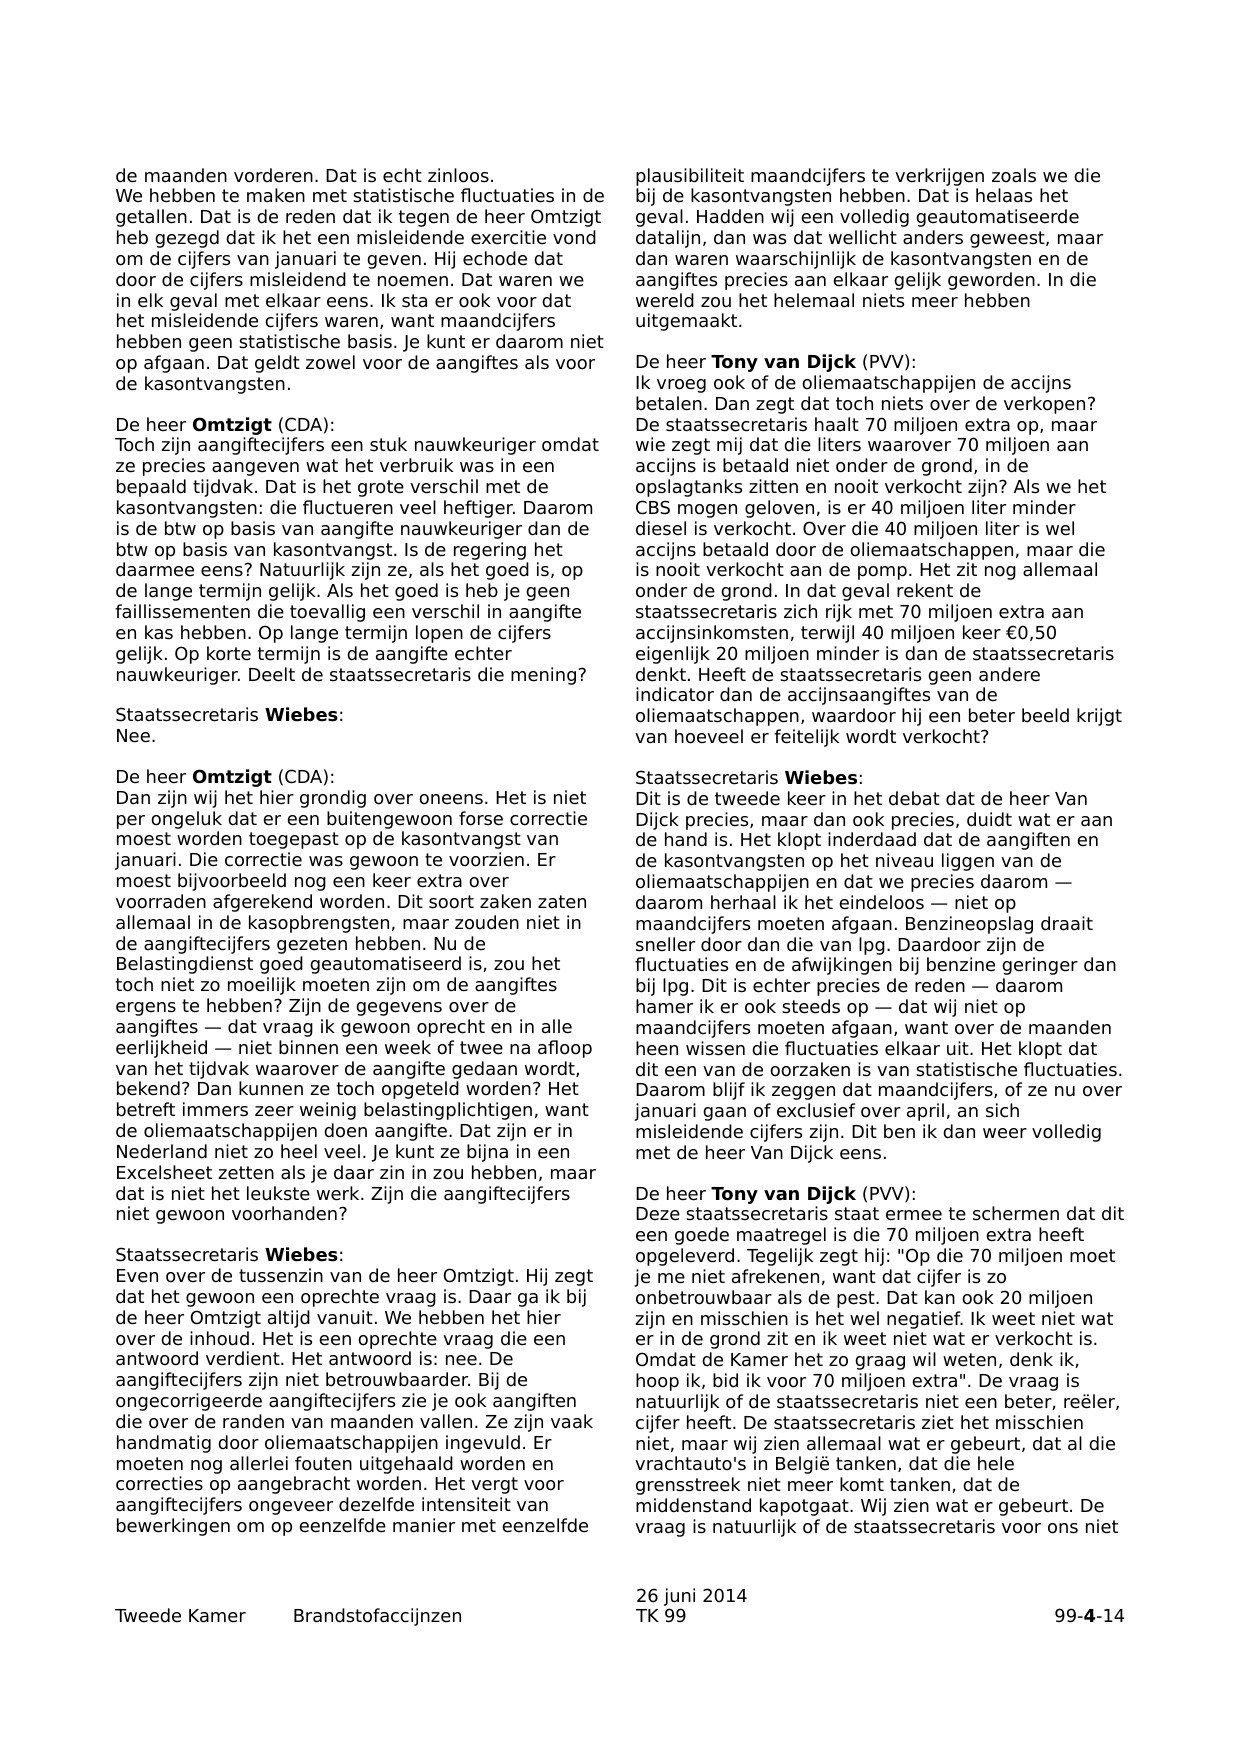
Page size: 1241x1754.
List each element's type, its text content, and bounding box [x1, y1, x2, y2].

text Toch zijn aangiftecijfers een stuk nauwkeuriger omdat ze precies aangeven wat het verbruik was in een bepaald tijdvak. Dat is het grote verschil met de kasontvangsten: die fluctueren veel heftiger. Daarom is de btw op basis van aangifte nauwkeuriger dan de btw op basis van kasontvangst. Is de regering het daarmee eens? Natuurlijk zijn ze, als het goed is, op de lange termijn gelijk. Als het goed is heb je geen faillissementen die toevallig een verschil in aangifte en kas hebben. Op lange termijn lopen de cijfers gelijk. Op korte termijn is de aangifte echter nauwkeuriger. Deelt de staatssecretaris die mening? [115, 435, 605, 685]
text Staatssecretaris Wiebes: [115, 1245, 605, 1266]
text De heer Tony van Dijck (PVV): [635, 1183, 1125, 1204]
text Ik vroeg ook of de oliemaatschappijen de accijns betalen. Dan zegt dat toch niets over de verkopen? De staatssecretaris haalt 70 miljoen extra op, maar wie zegt mij dat die liters waarover 70 miljoen aan accijns is betaald niet onder de grond, in de opslagtanks zitten en nooit verkocht zijn? Als we het CBS mogen geloven, is er 40 miljoen liter minder diesel is verkocht. Over die 40 miljoen liter is wel accijns betaald door de oliemaatschappen, maar die is nooit verkocht aan de pomp. Het zit nog allemaal onder de grond. In dat geval rekent de staatssecretaris zich rijk met 70 miljoen extra aan accijnsinkomsten, terwijl 40 miljoen keer €0,50 eigenlijk 20 miljoen minder is dan de staatssecretaris denkt. Heeft de staatssecretaris geen andere indicator dan de accijnsaangiftes van de oliemaatschappen, waardoor hij een beter beeld krijgt van hoeveel er feitelijk wordt verkocht? [635, 373, 1125, 748]
text Nee. [115, 726, 605, 747]
text We hebben te maken met statistische fluctuaties in de getallen. Dat is de reden dat ik tegen de heer Omtzigt heb gezegd dat ik het een misleidende exercitie vond om de cijfers van januari te geven. Hij echode dat door de cijfers misleidend te noemen. Dat waren we in elk geval met elkaar eens. Ik sta er ook voor dat het misleidende cijfers waren, want maandcijfers hebben geen statistische basis. Je kunt er daarom niet op afgaan. Dat geldt zowel voor de aangiftes als voor de kasontvangsten. [115, 186, 605, 394]
text Dit is de tweede keer in het debat dat de heer Van Dijck precies, maar dan ook precies, duidt wat er aan de hand is. Het klopt inderdaad dat de aangiften en de kasontvangsten op het niveau liggen van de oliemaatschappijen en dat we precies daarom — daarom herhaal ik het eindeloos — niet op maandcijfers moeten afgaan. Benzineopslag draait sneller door dan die van lpg. Daardoor zijn de fluctuaties en de afwijkingen bij benzine geringer dan bij lpg. Dit is echter precies de reden — daarom hamer ik er ook steeds op — dat wij niet op maandcijfers moeten afgaan, want over de maanden heen wissen die fluctuaties elkaar uit. Het klopt dat dit een van de oorzaken is van statistische fluctuaties. Daarom blijf ik zeggen dat maandcijfers, of ze nu over januari gaan of exclusief over april, an sich misleidende cijfers zijn. Dit ben ik dan weer volledig met de heer Van Dijck eens. [635, 788, 1125, 1163]
text Staatssecretaris Wiebes: [115, 705, 605, 726]
text De heer Omtzigt (CDA): [115, 414, 605, 435]
text Even over de tussenzin van de heer Omtzigt. Hij zegt dat het gewoon een oprechte vraag is. Daar ga ik bij de heer Omtzigt altijd vanuit. We hebben het hier over de inhoud. Het is een oprechte vraag die een antwoord verdient. Het antwoord is: nee. De aangiftecijfers zijn niet betrouwbaarder. Bij de ongecorrigeerde aangiftecijfers zie je ook aangiften die over de randen van maanden vallen. Ze zijn vaak handmatig door oliemaatschappijen ingevuld. Er moeten nog allerlei fouten uitgehaald worden en correcties op aangebracht worden. Het vergt voor aangiftecijfers ongeveer dezelfde intensiteit van bewerkingen om op eenzelfde manier met eenzelfde [115, 1266, 605, 1537]
text Staatssecretaris Wiebes: [635, 768, 1125, 788]
text de maanden vorderen. Dat is echt zinloos. [115, 165, 605, 186]
text Dan zijn wij het hier grondig over oneens. Het is niet per ongeluk dat er een buitengewoon forse correctie moest worden toegepast op de kasontvangst van januari. Die correctie was gewoon te voorzien. Er moest bijvoorbeeld nog een keer extra over voorraden afgerekend worden. Dit soort zaken zaten allemaal in de kasopbrengsten, maar zouden niet in de aangiftecijfers gezeten hebben. Nu de Belastingdienst goed geautomatiseerd is, zou het toch niet zo moeilijk moeten zijn om de aangiftes ergens te hebben? Zijn de gegevens over de aangiftes — dat vraag ik gewoon oprecht en in alle eerlijkheid — niet binnen een week of twee na afloop van het tijdvak waarover de aangifte gedaan wordt, bekend? Dan kunnen ze toch opgeteld worden? Het betreft immers zeer weinig belastingplichtigen, want de oliemaatschappijen doen aangifte. Dat zijn er in Nederland niet zo heel veel. Je kunt ze bijna in een Excelsheet zetten als je daar zin in zou hebben, maar dat is niet het leukste werk. Zijn die aangiftecijfers niet gewoon voorhanden? [115, 787, 605, 1225]
text Deze staatssecretaris staat ermee te schermen dat dit een goede maatregel is die 70 miljoen extra heeft opgeleverd. Tegelijk zegt hij: "Op die 70 miljoen moet je me niet afrekenen, want dat cijfer is zo onbetrouwbaar als de pest. Dat kan ook 20 miljoen zijn en misschien is het wel negatief. Ik weet niet wat er in de grond zit en ik weet niet wat er verkocht is. Omdat de Kamer het zo graag wil weten, denk ik, hoop ik, bid ik voor 70 miljoen extra". De vraag is natuurlijk of de staatssecretaris niet een beter, reëler, cijfer heeft. De staatssecretaris ziet het misschien niet, maar wij zien allemaal wat er gebeurt, dat al die vrachtauto's in België tanken, dat die hele grensstreek niet meer komt tanken, dat de middenstand kapotgaat. Wij zien wat er gebeurt. De vraag is natuurlijk of de staatssecretaris voor ons niet [635, 1204, 1125, 1537]
text De heer Omtzigt (CDA): [115, 767, 605, 787]
text De heer Tony van Dijck (PVV): [635, 352, 1125, 373]
text plausibiliteit maandcijfers te verkrijgen zoals we die bij de kasontvangsten hebben. Dat is helaas het geval. Hadden wij een volledig geautomatiseerde datalijn, dan was dat wellicht anders geweest, maar dan waren waarschijnlijk de kasontvangsten en de aangiftes precies aan elkaar gelijk geworden. In die wereld zou het helemaal niets meer hebben uitgemaakt. [635, 165, 1125, 332]
